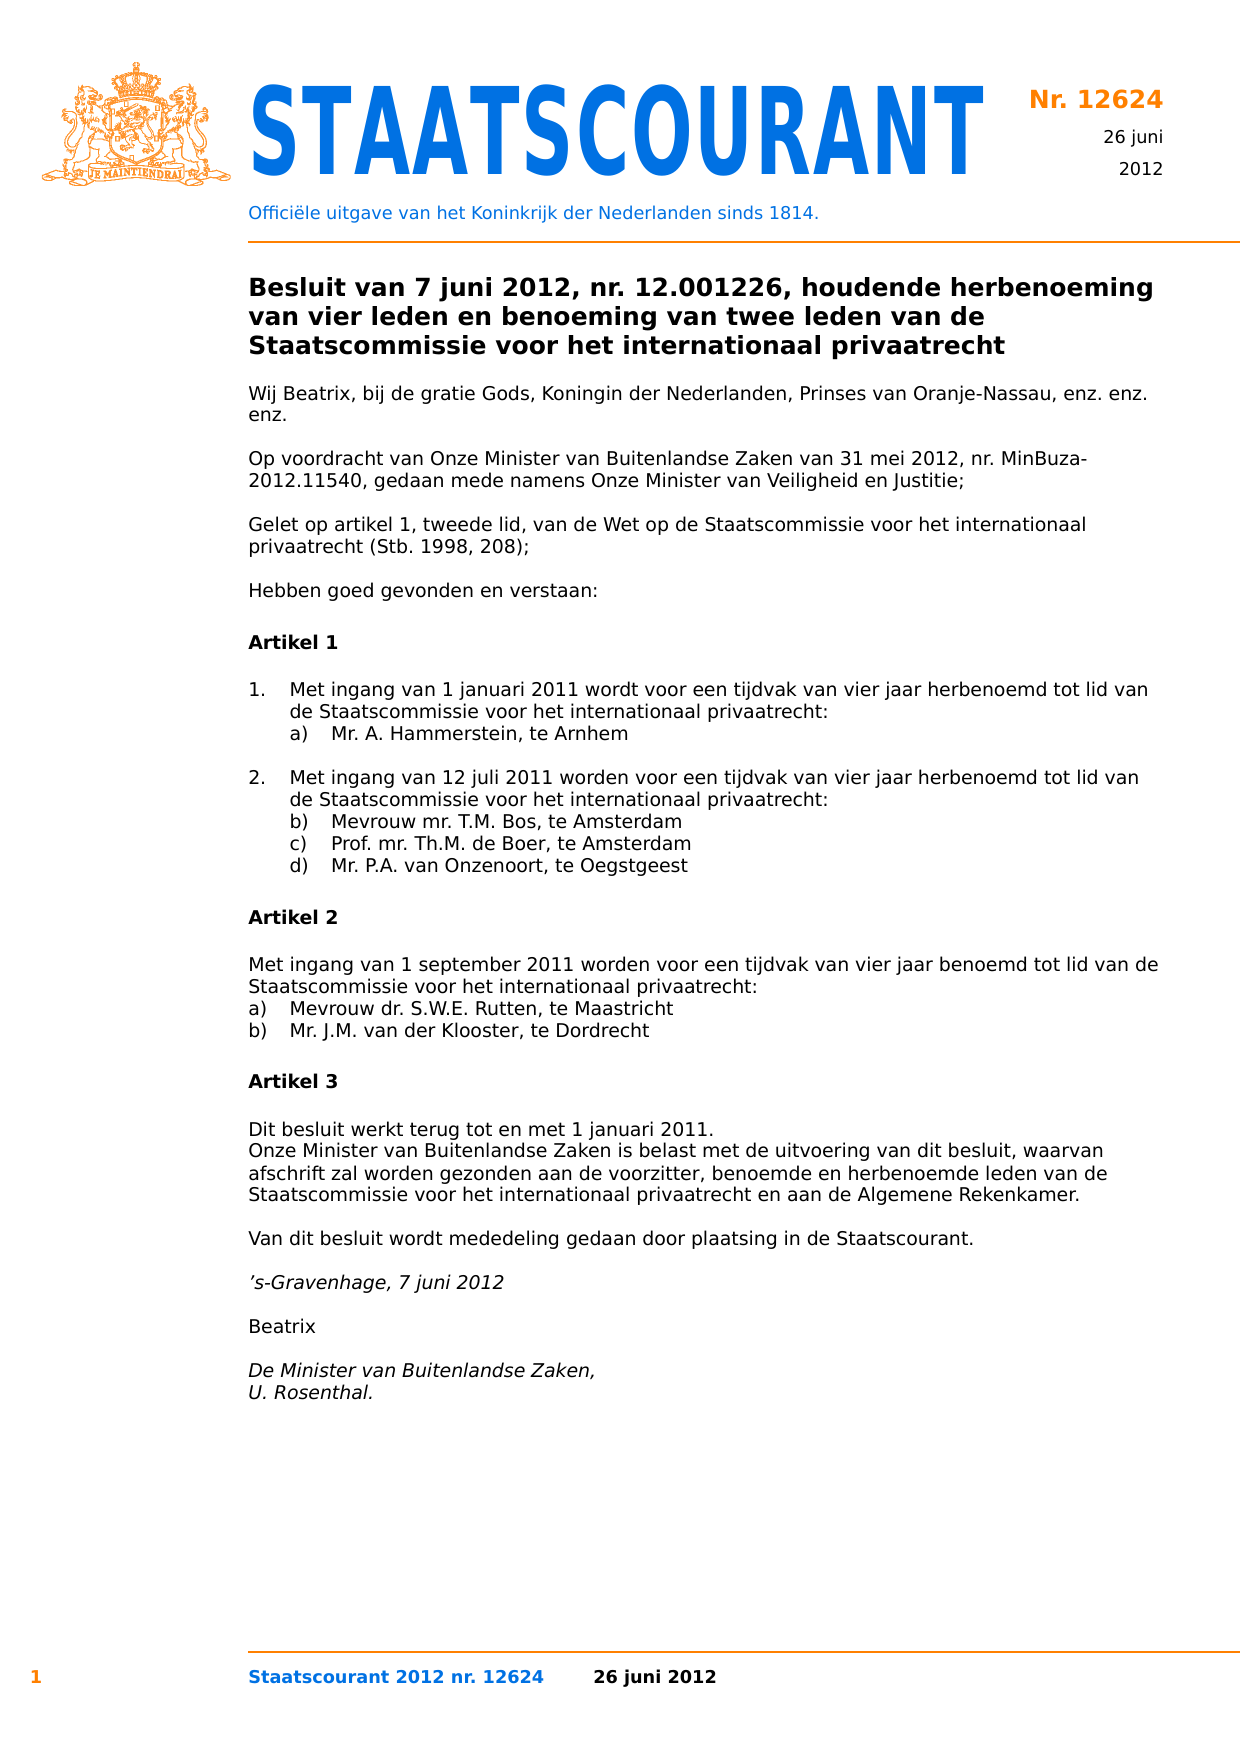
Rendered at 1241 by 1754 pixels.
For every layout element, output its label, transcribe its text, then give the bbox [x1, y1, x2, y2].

table_header STAATSCOURANT [248, 62, 998, 203]
subtitle Artikel 2 [248, 907, 1163, 928]
text Dit besluit werkt terug tot en met 1 januari 2011. [248, 1118, 1163, 1140]
text 1. Met ingang van 1 januari 2011 wordt voor een tijdvak van vier jaar herbenoemd tot lid van de Staatscommissie voor het internationaal privaatrecht: [248, 679, 1163, 723]
text Op voordracht van Onze Minister van Buitenlandse Zaken van 31 mei 2012, nr. MinBuza-2012.11540, gedaan mede namens Onze Minister van Veiligheid en Justitie; [248, 448, 1163, 492]
text a) Mr. A. Hammerstein, te Arnhem [289, 723, 1163, 745]
subtitle Artikel 3 [248, 1071, 1163, 1093]
text De Minister van Buitenlandse Zaken, U. Rosenthal. [248, 1360, 1163, 1404]
text d) Mr. P.A. van Onzenoort, te Oegstgeest [289, 854, 1163, 877]
text Wij Beatrix, bij de gratie Gods, Koningin der Nederlanden, Prinses van Oranje-Nassau, enz. enz. enz. [248, 382, 1163, 426]
picture [41, 62, 231, 186]
text Hebben goed gevonden en verstaan: [248, 580, 1163, 602]
table_cell Officiële uitgave van het Koninkrijk der Nederlanden sinds 1814. [248, 203, 1240, 241]
text Gelet op artikel 1, tweede lid, van de Wet op de Staatscommissie voor het internationaal privaatrecht (Stb. 1998, 208); [248, 514, 1163, 558]
table_header [25, 62, 248, 241]
text ’s-Gravenhage, 7 juni 2012 [248, 1272, 1163, 1294]
text b) Mr. J.M. van der Klooster, te Dordrecht [248, 1019, 1163, 1041]
text 2. Met ingang van 12 juli 2011 worden voor een tijdvak van vier jaar herbenoemd tot lid van de Staatscommissie voor het internationaal privaatrecht: [248, 767, 1163, 811]
text c) Prof. mr. Th.M. de Boer, te Amsterdam [289, 833, 1163, 854]
subtitle Besluit van 7 juni 2012, nr. 12.001226, houdende herbenoeming van vier leden en benoeming van twee leden van de Staatscommissie voor het internationaal privaatrecht [248, 273, 1163, 361]
subtitle Artikel 1 [248, 632, 1163, 654]
table_cell 26 juni [998, 121, 1240, 153]
text a) Mevrouw dr. S.W.E. Rutten, te Maastricht [248, 997, 1163, 1019]
text Onze Minister van Buitenlandse Zaken is belast met de uitvoering van dit besluit, waarvan afschrift zal worden gezonden aan de voorzitter, benoemde en herbenoemde leden van de Staatscommissie voor het internationaal privaatrecht en aan de Algemene Rekenkamer. [248, 1140, 1163, 1206]
table_header Nr. 12624 [998, 62, 1240, 121]
text b) Mevrouw mr. T.M. Bos, te Amsterdam [289, 811, 1163, 833]
text Beatrix [248, 1316, 1163, 1338]
text Met ingang van 1 september 2011 worden voor een tijdvak van vier jaar benoemd tot lid van de Staatscommissie voor het internationaal privaatrecht: [248, 953, 1163, 997]
table_cell 2012 [998, 153, 1240, 203]
text Van dit besluit wordt mededeling gedaan door plaatsing in de Staatscourant. [248, 1228, 1163, 1250]
